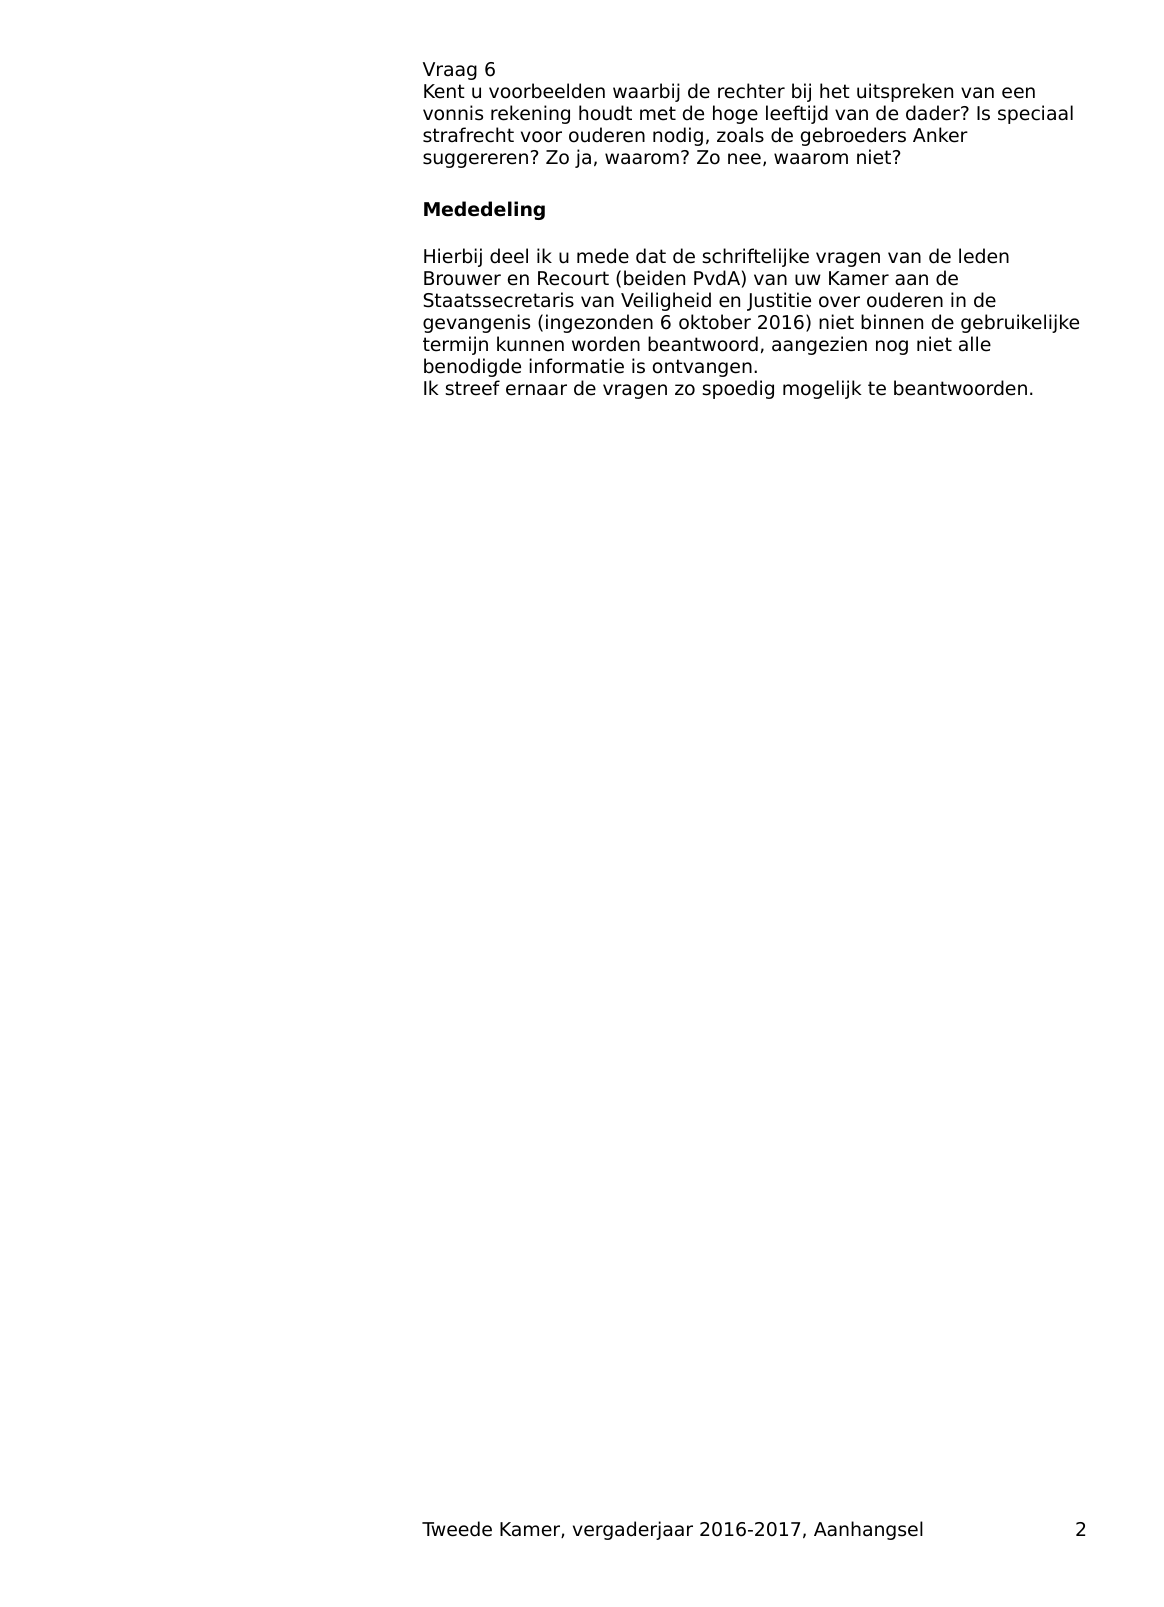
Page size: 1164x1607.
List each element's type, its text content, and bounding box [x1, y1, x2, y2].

text Vraag 6 [422, 59, 1087, 81]
text Kent u voorbeelden waarbij de rechter bij het uitspreken van een vonnis rekening houdt met de hoge leeftijd van de dader? Is speciaal strafrecht voor ouderen nodig, zoals de gebroeders Anker suggereren? Zo ja, waarom? Zo nee, waarom niet? [422, 81, 1087, 169]
text Hierbij deel ik u mede dat de schriftelijke vragen van de leden Brouwer en Recourt (beiden PvdA) van uw Kamer aan de Staatssecretaris van Veiligheid en Justitie over ouderen in de gevangenis (ingezonden 6 oktober 2016) niet binnen de gebruikelijke termijn kunnen worden beantwoord, aangezien nog niet alle benodigde informatie is ontvangen. [422, 246, 1087, 378]
subtitle Mededeling [422, 199, 1087, 221]
text Ik streef ernaar de vragen zo spoedig mogelijk te beantwoorden. [422, 378, 1087, 400]
